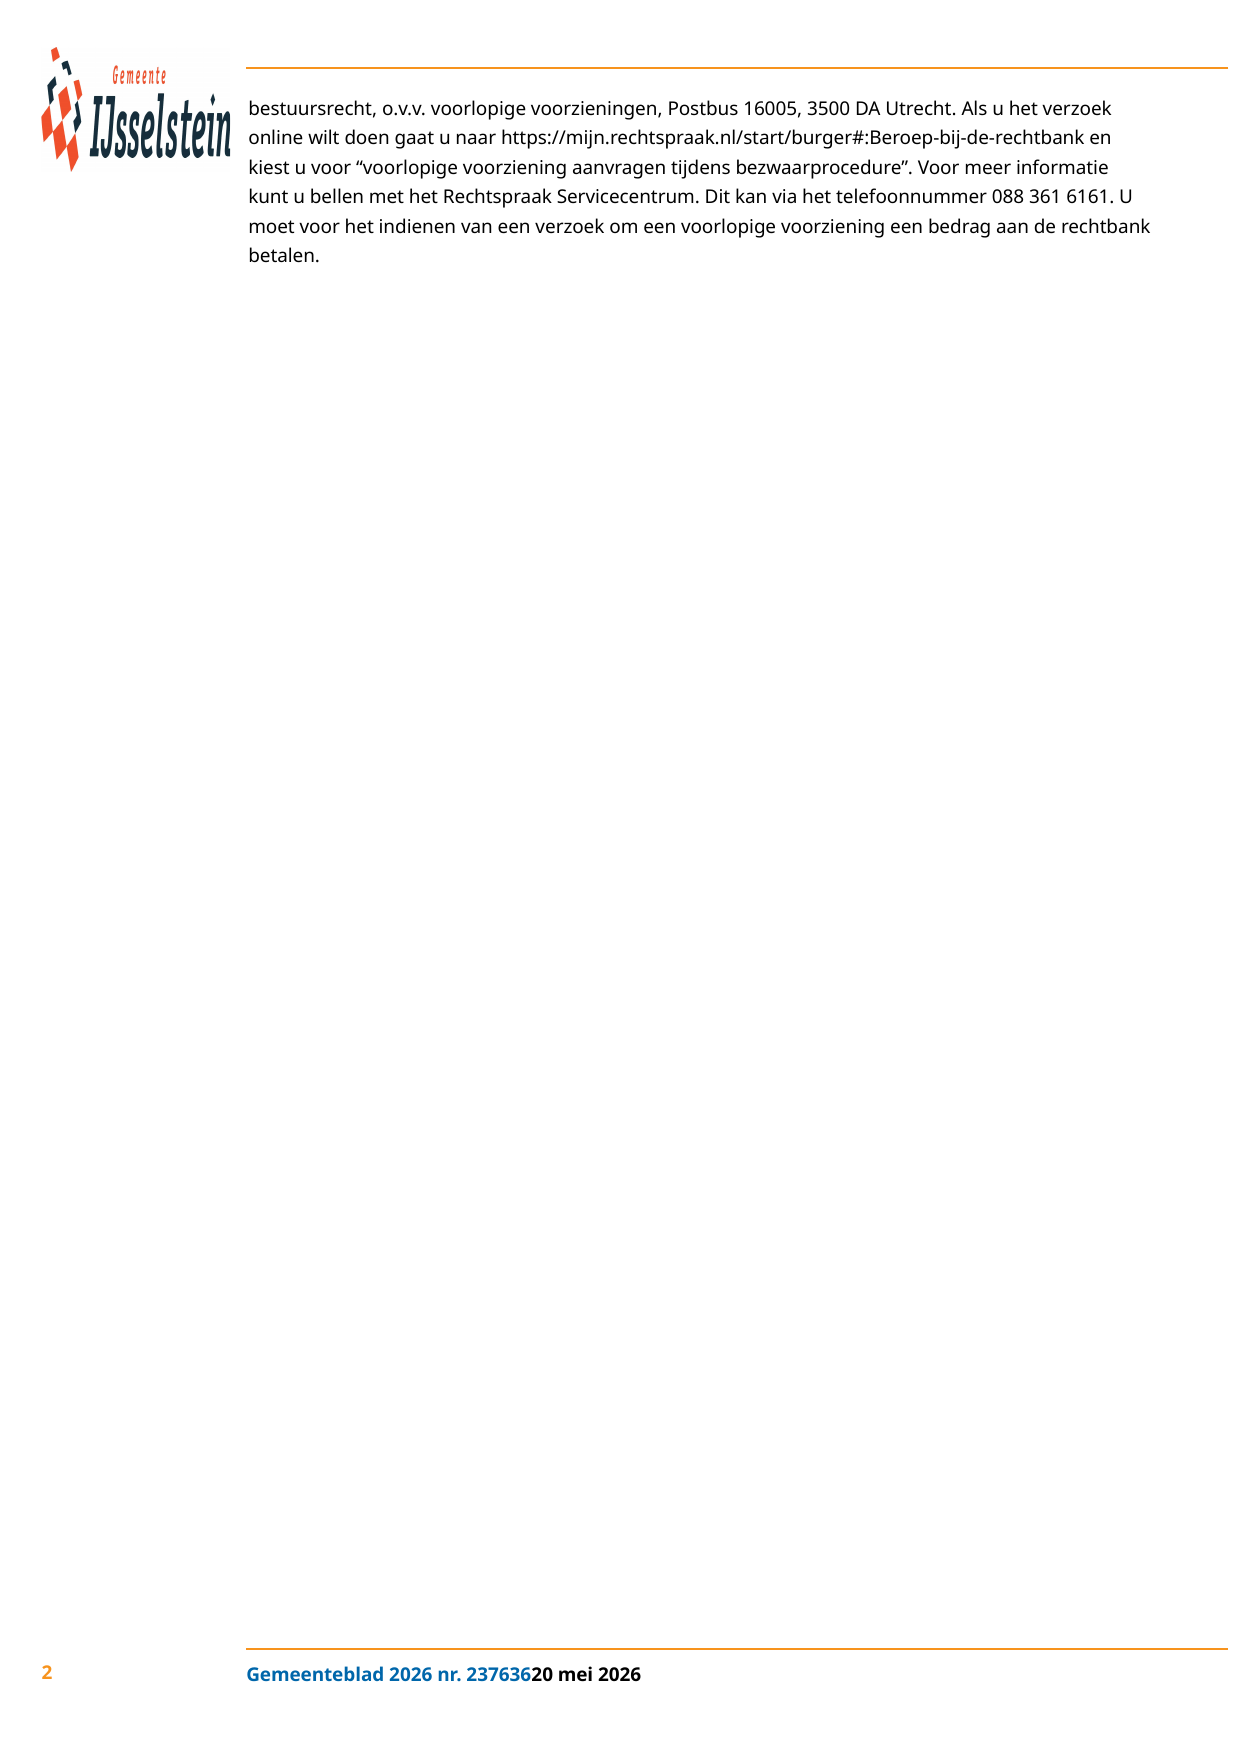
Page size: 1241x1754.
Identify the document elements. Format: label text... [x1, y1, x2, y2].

picture [41, 47, 231, 172]
text bestuursrecht, o.v.v. voorlopige voorzieningen, Postbus 16005, 3500 DA Utrecht. Als u het verzoek online wilt doen gaat u naar https://mijn.rechtspraak.nl/start/burger#:Beroep-bij-de-rechtbank en kiest u voor “voorlopige voorziening aanvragen tijdens bezwaarprocedure”. Voor meer informatie kunt u bellen met het Rechtspraak Servicecentrum. Dit kan via het telefoonnummer 088 361 6161. U moet voor het indienen van een verzoek om een voorlopige voorziening een bedrag aan de rechtbank betalen. [248, 95, 1152, 268]
